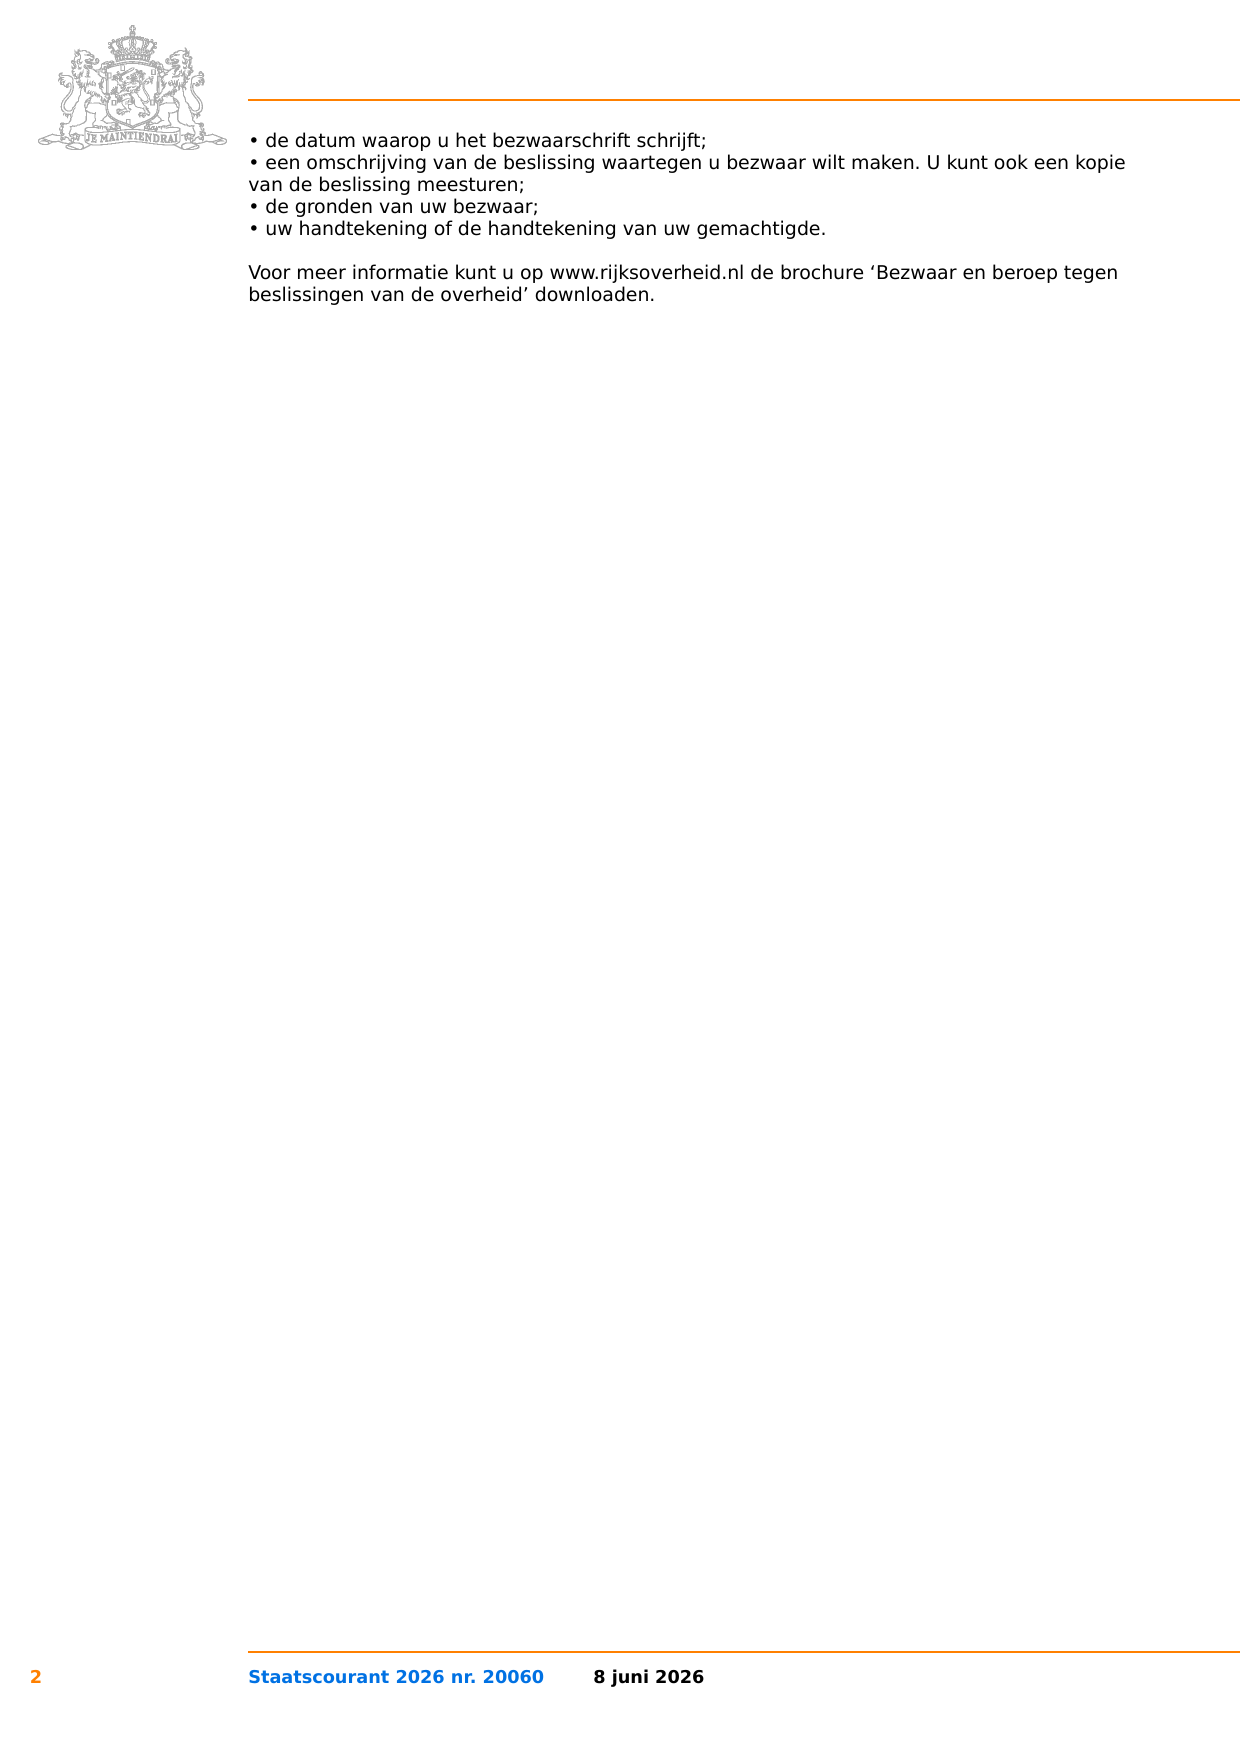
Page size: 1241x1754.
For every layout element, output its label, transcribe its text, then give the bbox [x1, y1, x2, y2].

text • een omschrijving van de beslissing waartegen u bezwaar wilt maken. U kunt ook een kopie van de beslissing meesturen; [248, 152, 1163, 196]
text • de datum waarop u het bezwaarschrift schrijft; [248, 130, 1163, 152]
text • de gronden van uw bezwaar; [248, 196, 1163, 218]
picture [38, 25, 227, 150]
text • uw handtekening of de handtekening van uw gemachtigde. [248, 218, 1163, 240]
text Voor meer informatie kunt u op www.rijksoverheid.nl de brochure ‘Bezwaar en beroep tegen beslissingen van de overheid’ downloaden. [248, 262, 1163, 306]
